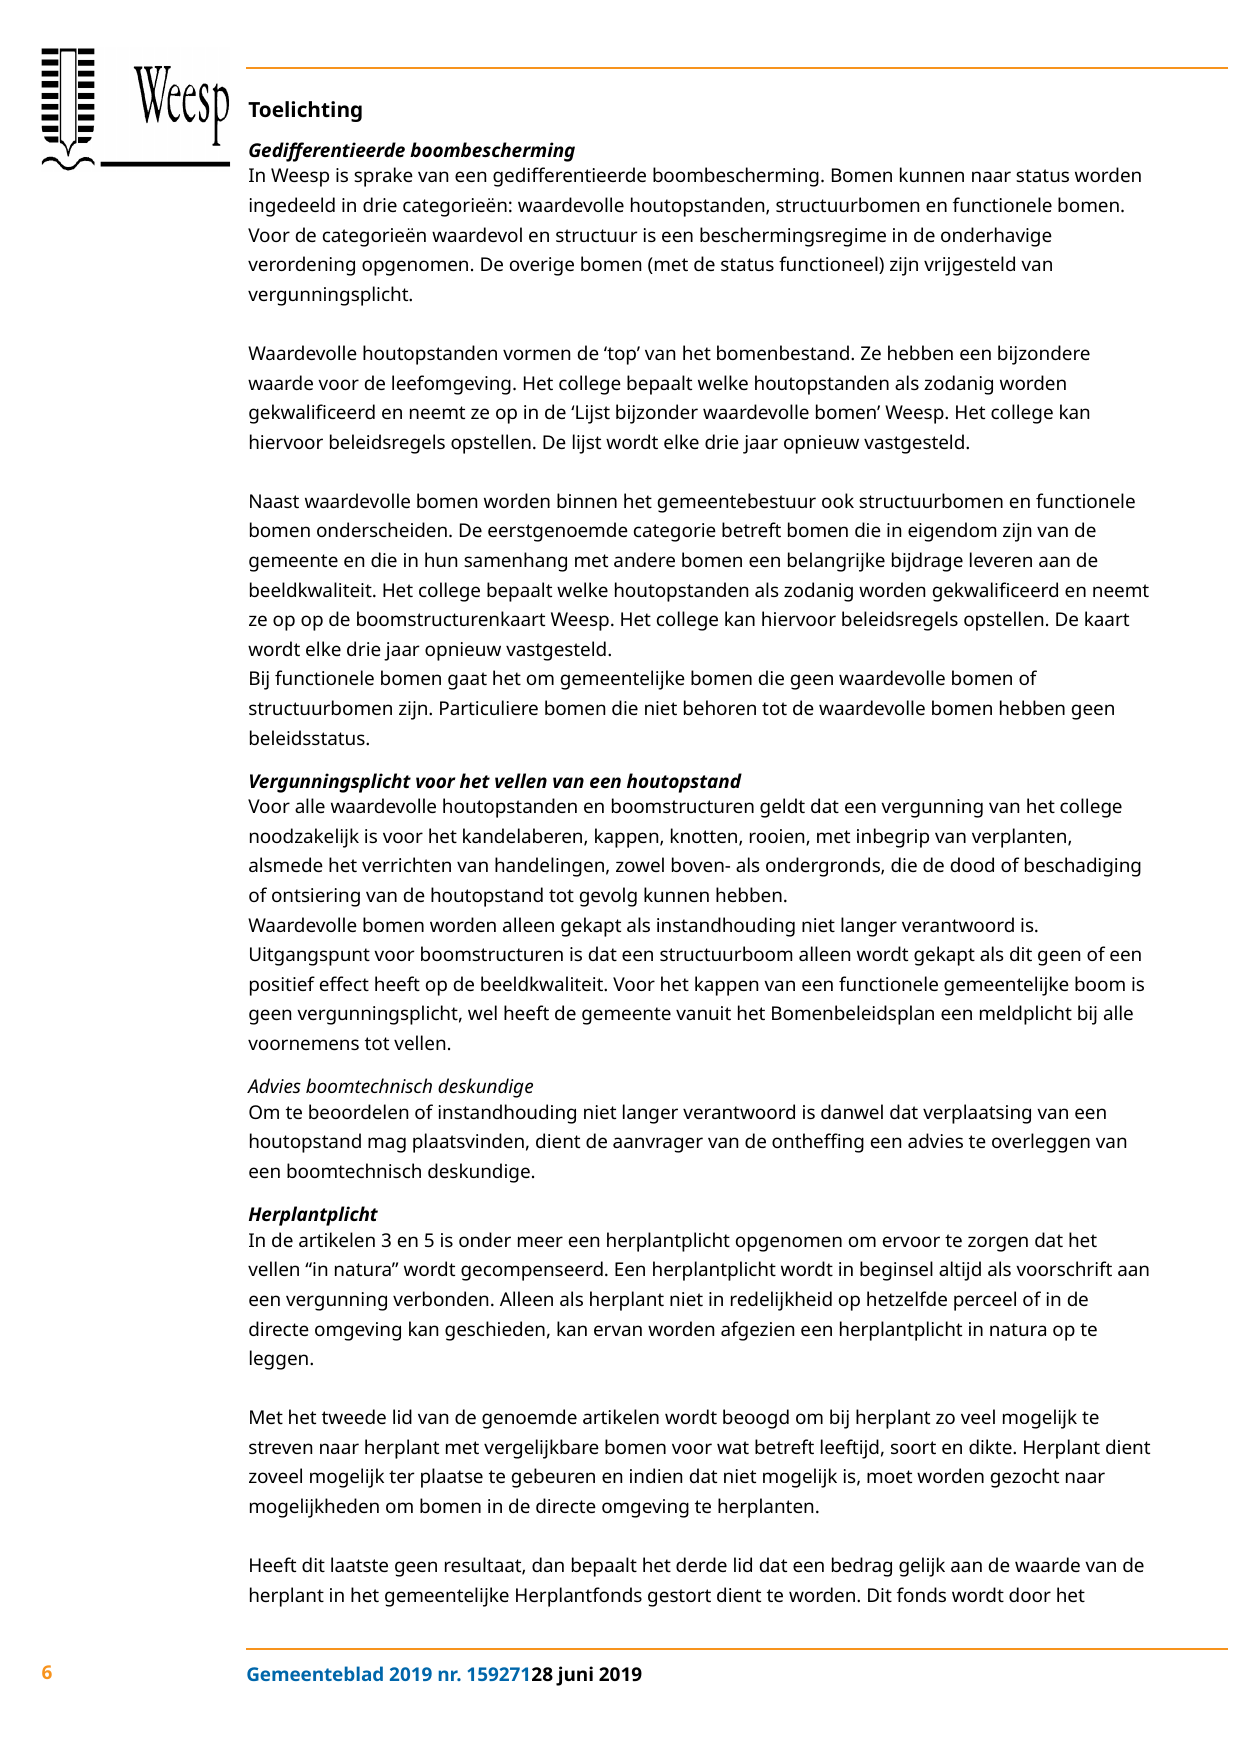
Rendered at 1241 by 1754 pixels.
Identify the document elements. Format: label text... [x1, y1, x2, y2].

text Uitgangspunt voor boomstructuren is dat een structuurboom alleen wordt gekapt als dit geen of een positief effect heeft op de beeldkwaliteit. Voor het kappen van een functionele gemeentelijke boom is geen vergunningsplicht, wel heeft de gemeente vanuit het Bomenbeleidsplan een meldplicht bij alle voornemens tot vellen. [248, 941, 1152, 1056]
text Heeft dit laatste geen resultaat, dan bepaalt het derde lid dat een bedrag gelijk aan de waarde van de herplant in het gemeentelijke Herplantfonds gestort dient te worden. Dit fonds wordt door het [248, 1552, 1152, 1608]
text Om te beoordelen of instandhouding niet langer verantwoord is danwel dat verplaatsing van een houtopstand mag plaatsvinden, dient de aanvrager van de ontheffing een advies te overleggen van een boomtechnisch deskundige. [248, 1099, 1152, 1184]
text Waardevolle bomen worden alleen gekapt als instandhouding niet langer verantwoord is. [248, 912, 1152, 938]
text Gedifferentieerde boombescherming [248, 137, 1152, 163]
text Herplantplicht [248, 1201, 1152, 1227]
text Waardevolle houtopstanden vormen de ‘top’ van het bomenbestand. Ze hebben een bijzondere waarde voor de leefomgeving. Het college bepaalt welke houtopstanden als zodanig worden gekwalificeerd en neemt ze op in de ‘Lijst bijzonder waardevolle bomen’ Weesp. Het college kan hiervoor beleidsregels opstellen. De lijst wordt elke drie jaar opnieuw vastgesteld. [248, 340, 1152, 454]
picture [41, 47, 231, 172]
text Vergunningsplicht voor het vellen van een houtopstand [248, 768, 1152, 793]
text In Weesp is sprake van een gedifferentieerde boombescherming. Bomen kunnen naar status worden ingedeeld in drie categorieën: waardevolle houtopstanden, structuurbomen en functionele bomen. Voor de categorieën waardevol en structuur is een beschermingsregime in de onderhavige verordening opgenomen. De overige bomen (met de status functioneel) zijn vrijgesteld van vergunningsplicht. [248, 163, 1152, 307]
text In de artikelen 3 en 5 is onder meer een herplantplicht opgenomen om ervoor te zorgen dat het vellen “in natura” wordt gecompenseerd. Een herplantplicht wordt in beginsel altijd als voorschrift aan een vergunning verbonden. Alleen als herplant niet in redelijkheid op hetzelfde perceel of in de directe omgeving kan geschieden, kan ervan worden afgezien een herplantplicht in natura op te leggen. [248, 1227, 1152, 1371]
text Naast waardevolle bomen worden binnen het gemeentebestuur ook structuurbomen en functionele bomen onderscheiden. De eerstgenoemde categorie betreft bomen die in eigendom zijn van de gemeente en die in hun samenhang met andere bomen een belangrijke bijdrage leveren aan de beeldkwaliteit. Het college bepaalt welke houtopstanden als zodanig worden gekwalificeerd en neemt ze op op de boomstructurenkaart Weesp. Het college kan hiervoor beleidsregels opstellen. De kaart wordt elke drie jaar opnieuw vastgesteld. [248, 488, 1152, 662]
text Bij functionele bomen gaat het om gemeentelijke bomen die geen waardevolle bomen of structuurbomen zijn. Particuliere bomen die niet behoren tot de waardevolle bomen hebben geen beleidsstatus. [248, 666, 1152, 750]
text Met het tweede lid van de genoemde artikelen wordt beoogd om bij herplant zo veel mogelijk te streven naar herplant met vergelijkbare bomen voor wat betreft leeftijd, soort en dikte. Herplant dient zoveel mogelijk ter plaatse te gebeuren en indien dat niet mogelijk is, moet worden gezocht naar mogelijkheden om bomen in de directe omgeving te herplanten. [248, 1404, 1152, 1519]
text Voor alle waardevolle houtopstanden en boomstructuren geldt dat een vergunning van het college noodzakelijk is voor het kandelaberen, kappen, knotten, rooien, met inbegrip van verplanten, alsmede het verrichten van handelingen, zowel boven- als ondergronds, die de dood of beschadiging of ontsiering van de houtopstand tot gevolg kunnen hebben. [248, 793, 1152, 908]
text Advies boomtechnisch deskundige [248, 1073, 1152, 1099]
text Toelichting [248, 95, 1152, 123]
